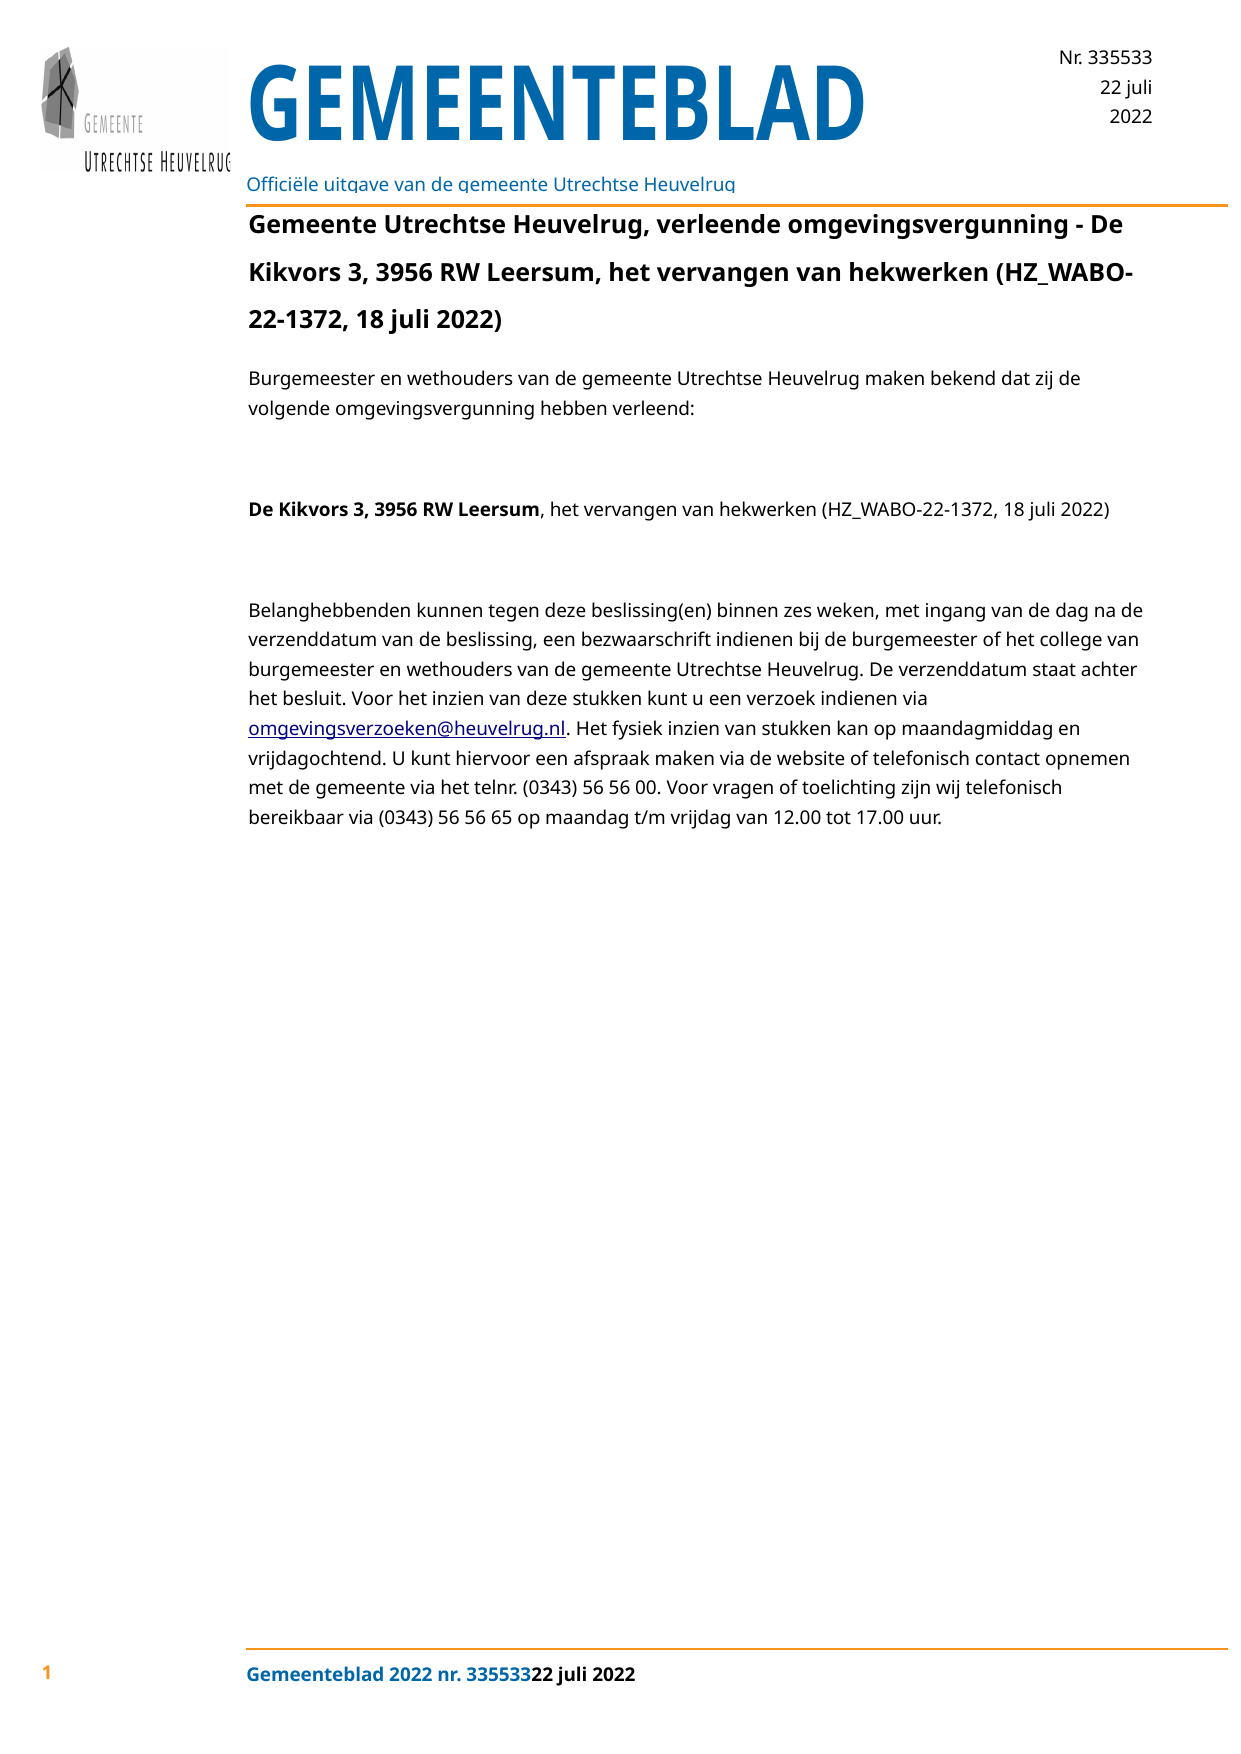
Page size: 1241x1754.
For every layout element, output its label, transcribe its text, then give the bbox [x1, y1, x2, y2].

picture [41, 47, 231, 172]
text Gemeente Utrechtse Heuvelrug, verleende omgevingsvergunning - De Kikvors 3, 3956 RW Leersum, het vervangen van hekwerken (HZ_WABO-22-1372, 18 juli 2022) [248, 207, 1152, 336]
text Burgemeester en wethouders van de gemeente Utrechtse Heuvelrug maken bekend dat zij de volgende omgevingsvergunning hebben verleend: [248, 366, 1152, 421]
text De Kikvors 3, 3956 RW Leersum, het vervangen van hekwerken (HZ_WABO-22-1372, 18 juli 2022) [248, 496, 1152, 522]
text Belanghebbenden kunnen tegen deze beslissing(en) binnen zes weken, met ingang van de dag na de verzenddatum van de beslissing, een bezwaarschrift indienen bij de burgemeester of het college van burgemeester en wethouders van de gemeente Utrechtse Heuvelrug. De verzenddatum staat achter het besluit. Voor het inzien van deze stukken kunt u een verzoek indienen via omgevingsverzoeken@heuvelrug.nl. Het fysiek inzien van stukken kan op maandagmiddag en vrijdagochtend. U kunt hiervoor een afspraak maken via de website of telefonisch contact opnemen met de gemeente via het telnr. (0343) 56 56 00. Voor vragen of toelichting zijn wij telefonisch bereikbaar via (0343) 56 56 65 op maandag t/m vrijdag van 12.00 tot 17.00 uur. [248, 597, 1152, 829]
